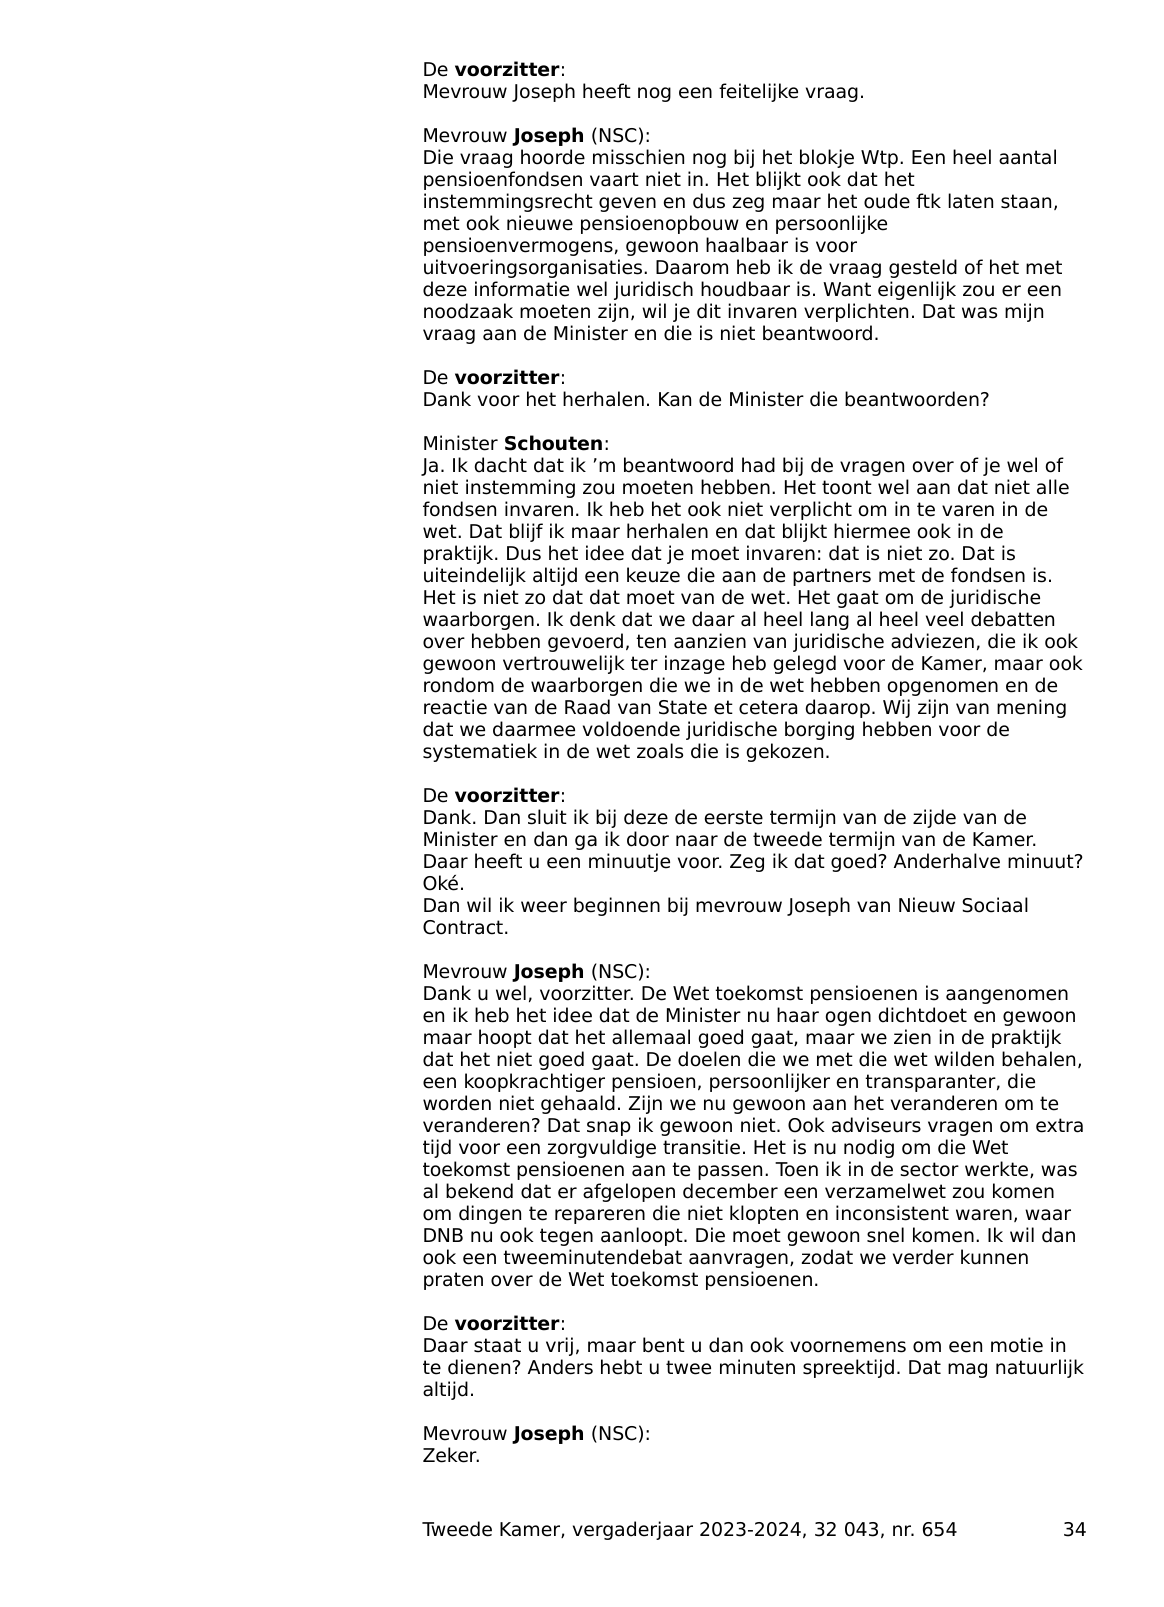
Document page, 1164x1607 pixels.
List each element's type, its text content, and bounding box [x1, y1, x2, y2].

text Die vraag hoorde misschien nog bij het blokje Wtp. Een heel aantal pensioenfondsen vaart niet in. Het blijkt ook dat het instemmingsrecht geven en dus zeg maar het oude ftk laten staan, met ook nieuwe pensioenopbouw en persoonlijke pensioenvermogens, gewoon haalbaar is voor uitvoeringsorganisaties. Daarom heb ik de vraag gesteld of het met deze informatie wel juridisch houdbaar is. Want eigenlijk zou er een noodzaak moeten zijn, wil je dit invaren verplichten. Dat was mijn vraag aan de Minister en die is niet beantwoord. [422, 147, 1087, 345]
text Dan wil ik weer beginnen bij mevrouw Joseph van Nieuw Sociaal Contract. [422, 895, 1087, 939]
text De voorzitter: [422, 785, 1087, 807]
text Mevrouw Joseph (NSC): [422, 1423, 1087, 1445]
text Dank u wel, voorzitter. De Wet toekomst pensioenen is aangenomen en ik heb het idee dat de Minister nu haar ogen dichtdoet en gewoon maar hoopt dat het allemaal goed gaat, maar we zien in de praktijk dat het niet goed gaat. De doelen die we met die wet wilden behalen, een koopkrachtiger pensioen, persoonlijker en transparanter, die worden niet gehaald. Zijn we nu gewoon aan het veranderen om te veranderen? Dat snap ik gewoon niet. Ook adviseurs vragen om extra tijd voor een zorgvuldige transitie. Het is nu nodig om die Wet toekomst pensioenen aan te passen. Toen ik in de sector werkte, was al bekend dat er afgelopen december een verzamelwet zou komen om dingen te repareren die niet klopten en inconsistent waren, waar DNB nu ook tegen aanloopt. Die moet gewoon snel komen. Ik wil dan ook een tweeminutendebat aanvragen, zodat we verder kunnen praten over de Wet toekomst pensioenen. [422, 983, 1087, 1291]
text Mevrouw Joseph (NSC): [422, 961, 1087, 983]
text Mevrouw Joseph (NSC): [422, 125, 1087, 147]
text Daar staat u vrij, maar bent u dan ook voornemens om een motie in te dienen? Anders hebt u twee minuten spreektijd. Dat mag natuurlijk altijd. [422, 1335, 1087, 1401]
text De voorzitter: [422, 1313, 1087, 1335]
text Mevrouw Joseph heeft nog een feitelijke vraag. [422, 81, 1087, 103]
text Minister Schouten: [422, 433, 1087, 455]
text De voorzitter: [422, 59, 1087, 81]
text Dank. Dan sluit ik bij deze de eerste termijn van de zijde van de Minister en dan ga ik door naar de tweede termijn van de Kamer. Daar heeft u een minuutje voor. Zeg ik dat goed? Anderhalve minuut? Oké. [422, 807, 1087, 895]
text De voorzitter: [422, 367, 1087, 389]
text Zeker. [422, 1445, 1087, 1467]
text Dank voor het herhalen. Kan de Minister die beantwoorden? [422, 389, 1087, 411]
text Ja. Ik dacht dat ik ’m beantwoord had bij de vragen over of je wel of niet instemming zou moeten hebben. Het toont wel aan dat niet alle fondsen invaren. Ik heb het ook niet verplicht om in te varen in de wet. Dat blijf ik maar herhalen en dat blijkt hiermee ook in de praktijk. Dus het idee dat je moet invaren: dat is niet zo. Dat is uiteindelijk altijd een keuze die aan de partners met de fondsen is. Het is niet zo dat dat moet van de wet. Het gaat om de juridische waarborgen. Ik denk dat we daar al heel lang al heel veel debatten over hebben gevoerd, ten aanzien van juridische adviezen, die ik ook gewoon vertrouwelijk ter inzage heb gelegd voor de Kamer, maar ook rondom de waarborgen die we in de wet hebben opgenomen en de reactie van de Raad van State et cetera daarop. Wij zijn van mening dat we daarmee voldoende juridische borging hebben voor de systematiek in de wet zoals die is gekozen. [422, 455, 1087, 763]
